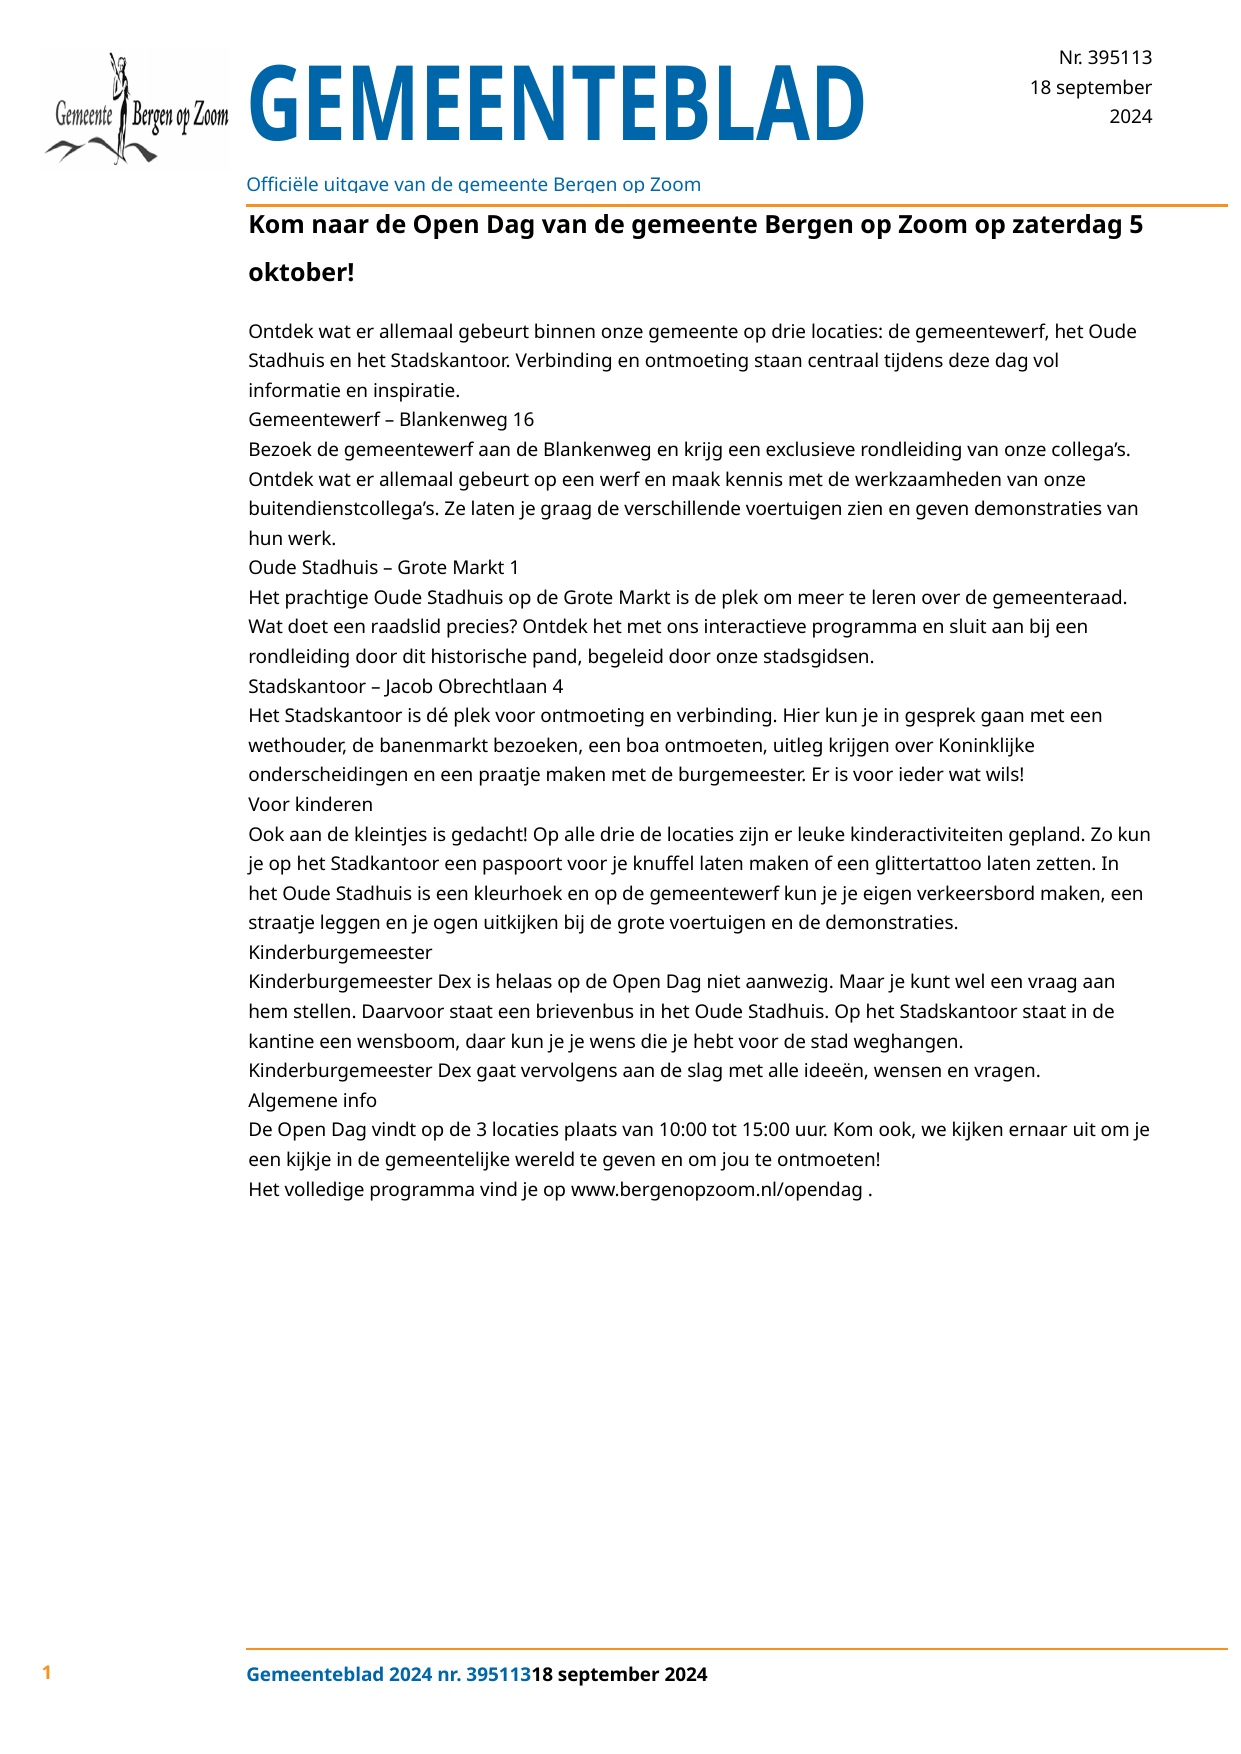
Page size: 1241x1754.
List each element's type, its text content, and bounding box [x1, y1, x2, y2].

text Het Stadskantoor is dé plek voor ontmoeting en verbinding. Hier kun je in gesprek gaan met een wethouder, de banenmarkt bezoeken, een boa ontmoeten, uitleg krijgen over Koninklijke onderscheidingen en een praatje maken met de burgemeester. Er is voor ieder wat wils! [248, 702, 1152, 787]
text Kom naar de Open Dag van de gemeente Bergen op Zoom op zaterdag 5 oktober! [248, 207, 1152, 288]
text Ontdek wat er allemaal gebeurt binnen onze gemeente op drie locaties: de gemeentewerf, het Oude Stadhuis en het Stadskantoor. Verbinding en ontmoeting staan centraal tijdens deze dag vol informatie en inspiratie. [248, 318, 1152, 403]
text Kinderburgemeester [248, 939, 1152, 965]
text Het prachtige Oude Stadhuis op de Grote Markt is de plek om meer te leren over de gemeenteraad. Wat doet een raadslid precies? Ontdek het met ons interactieve programma en sluit aan bij een rondleiding door dit historische pand, begeleid door onze stadsgidsen. [248, 584, 1152, 669]
text Het volledige programma vind je op www.bergenopzoom.nl/opendag . [248, 1176, 1152, 1202]
text Oude Stadhuis – Grote Markt 1 [248, 554, 1152, 580]
text Gemeentewerf – Blankenweg 16 [248, 407, 1152, 432]
text Bezoek de gemeentewerf aan de Blankenweg en krijg een exclusieve rondleiding van onze collega’s. Ontdek wat er allemaal gebeurt op een werf en maak kennis met de werkzaamheden van onze buitendienstcollega’s. Ze laten je graag de verschillende voertuigen zien en geven demonstraties van hun werk. [248, 436, 1152, 551]
text Stadskantoor – Jacob Obrechtlaan 4 [248, 673, 1152, 699]
text De Open Dag vindt op de 3 locaties plaats van 10:00 tot 15:00 uur. Kom ook, we kijken ernaar uit om je een kijkje in de gemeentelijke wereld te geven en om jou te ontmoeten! [248, 1117, 1152, 1172]
text Algemene info [248, 1087, 1152, 1113]
text Ook aan de kleintjes is gedacht! Op alle drie de locaties zijn er leuke kinderactiviteiten gepland. Zo kun je op het Stadkantoor een paspoort voor je knuffel laten maken of een glittertattoo laten zetten. In het Oude Stadhuis is een kleurhoek en op de gemeentewerf kun je je eigen verkeersbord maken, een straatje leggen en je ogen uitkijken bij de grote voertuigen en de demonstraties. [248, 821, 1152, 935]
picture [41, 47, 231, 172]
text Voor kinderen [248, 791, 1152, 817]
text Kinderburgemeester Dex is helaas op de Open Dag niet aanwezig. Maar je kunt wel een vraag aan hem stellen. Daarvoor staat een brievenbus in het Oude Stadhuis. Op het Stadskantoor staat in de kantine een wensboom, daar kun je je wens die je hebt voor de stad weghangen. Kinderburgemeester Dex gaat vervolgens aan de slag met alle ideeën, wensen en vragen. [248, 969, 1152, 1083]
